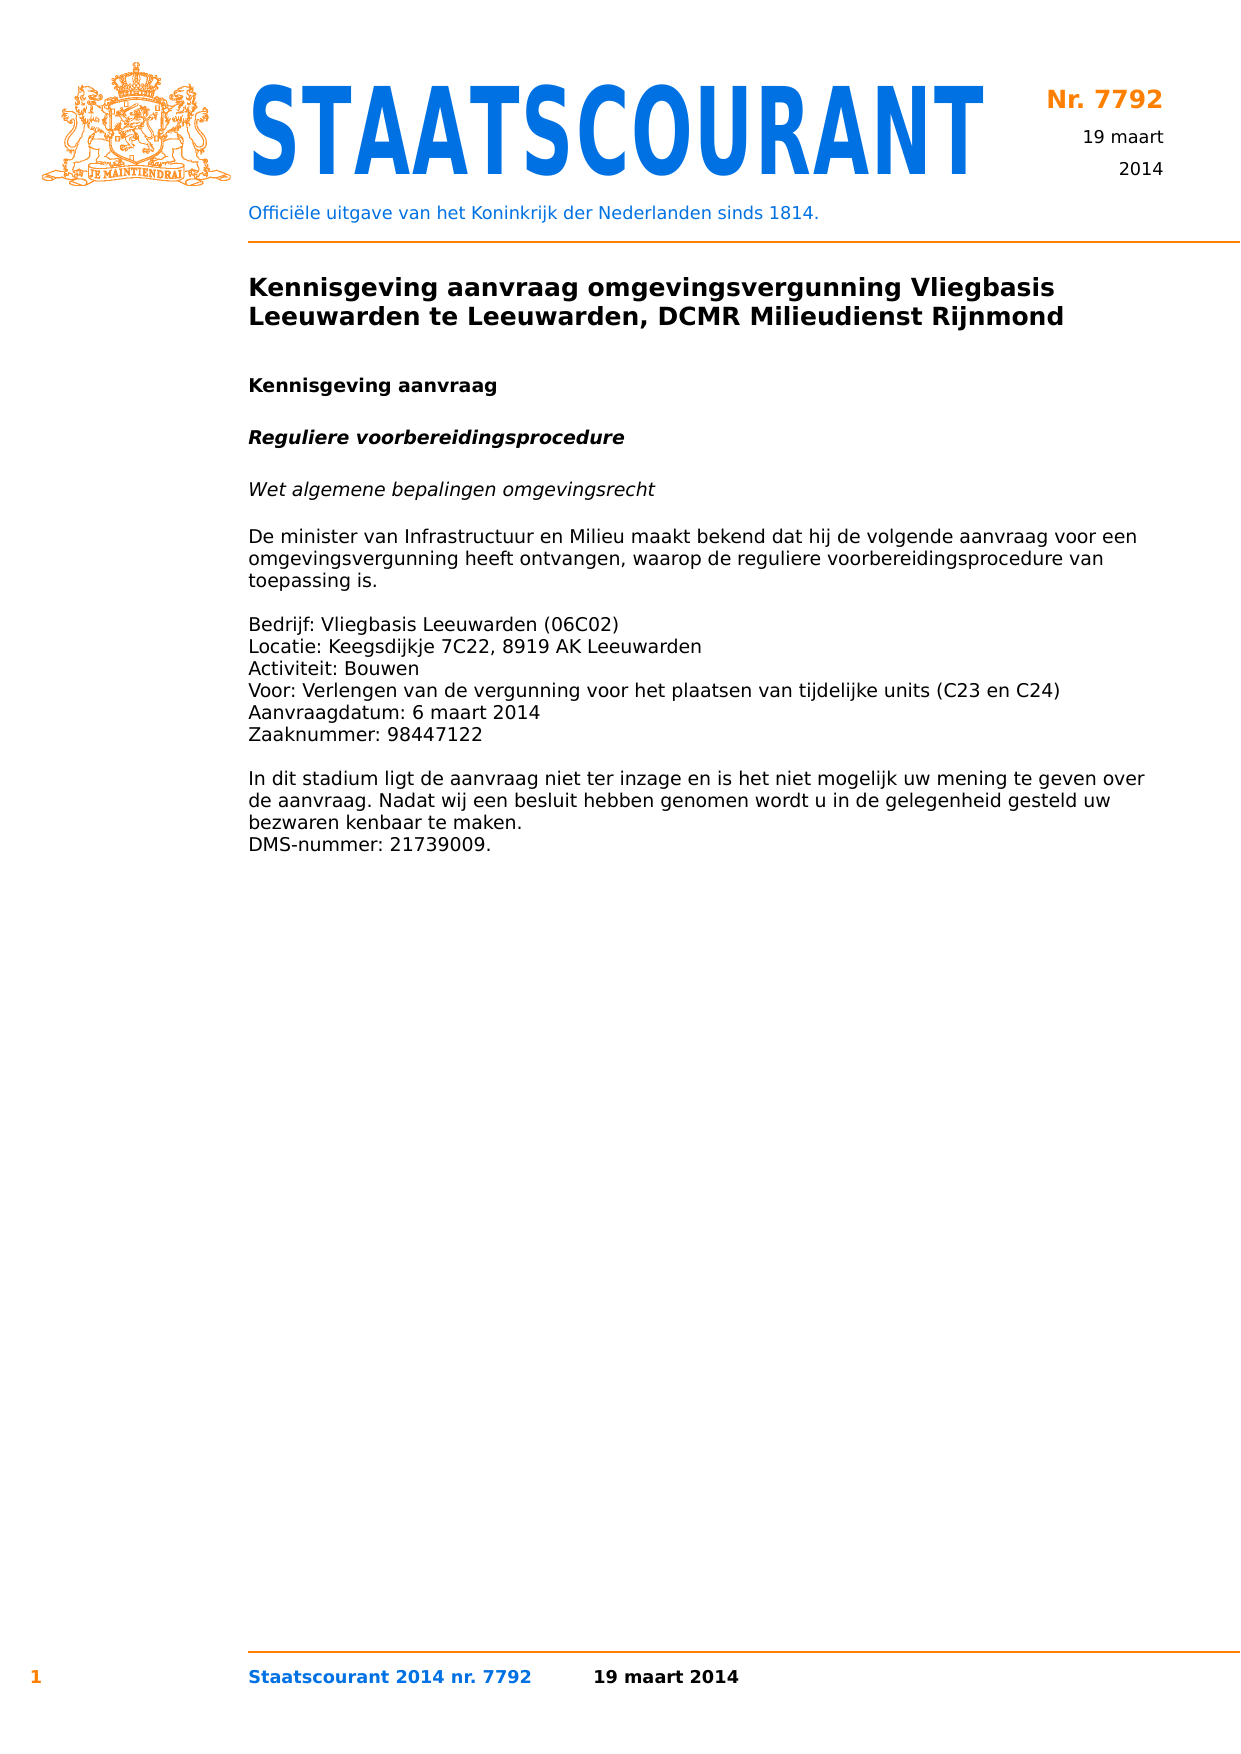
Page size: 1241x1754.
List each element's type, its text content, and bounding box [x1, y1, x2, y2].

text DMS-nummer: 21739009. [248, 833, 1163, 856]
subtitle Reguliere voorbereidingsprocedure [248, 427, 1163, 449]
table_header [25, 62, 248, 241]
subtitle Kennisgeving aanvraag [248, 375, 1163, 397]
text Locatie: Keegsdijkje 7C22, 8919 AK Leeuwarden [248, 636, 1163, 658]
table_cell Officiële uitgave van het Koninkrijk der Nederlanden sinds 1814. [248, 203, 1240, 241]
text Activiteit: Bouwen [248, 658, 1163, 680]
subtitle Kennisgeving aanvraag omgevingsvergunning Vliegbasis Leeuwarden te Leeuwarden, DCMR Milieudienst Rijnmond [248, 273, 1163, 331]
table_cell 2014 [998, 153, 1240, 203]
table_cell 19 maart [998, 121, 1240, 153]
picture [41, 62, 231, 186]
text Voor: Verlengen van de vergunning voor het plaatsen van tijdelijke units (C23 en C24) [248, 680, 1163, 702]
text In dit stadium ligt de aanvraag niet ter inzage en is het niet mogelijk uw mening te geven over de aanvraag. Nadat wij een besluit hebben genomen wordt u in de gelegenheid gesteld uw bezwaren kenbaar te maken. [248, 768, 1163, 833]
text Zaaknummer: 98447122 [248, 724, 1163, 746]
text De minister van Infrastructuur en Milieu maakt bekend dat hij de volgende aanvraag voor een omgevingsvergunning heeft ontvangen, waarop de reguliere voorbereidingsprocedure van toepassing is. [248, 526, 1163, 592]
text Bedrijf: Vliegbasis Leeuwarden (06C02) [248, 614, 1163, 636]
subtitle Wet algemene bepalingen omgevingsrecht [248, 479, 1163, 501]
table_header STAATSCOURANT [248, 62, 998, 203]
text Aanvraagdatum: 6 maart 2014 [248, 702, 1163, 724]
table_header Nr. 7792 [998, 62, 1240, 121]
